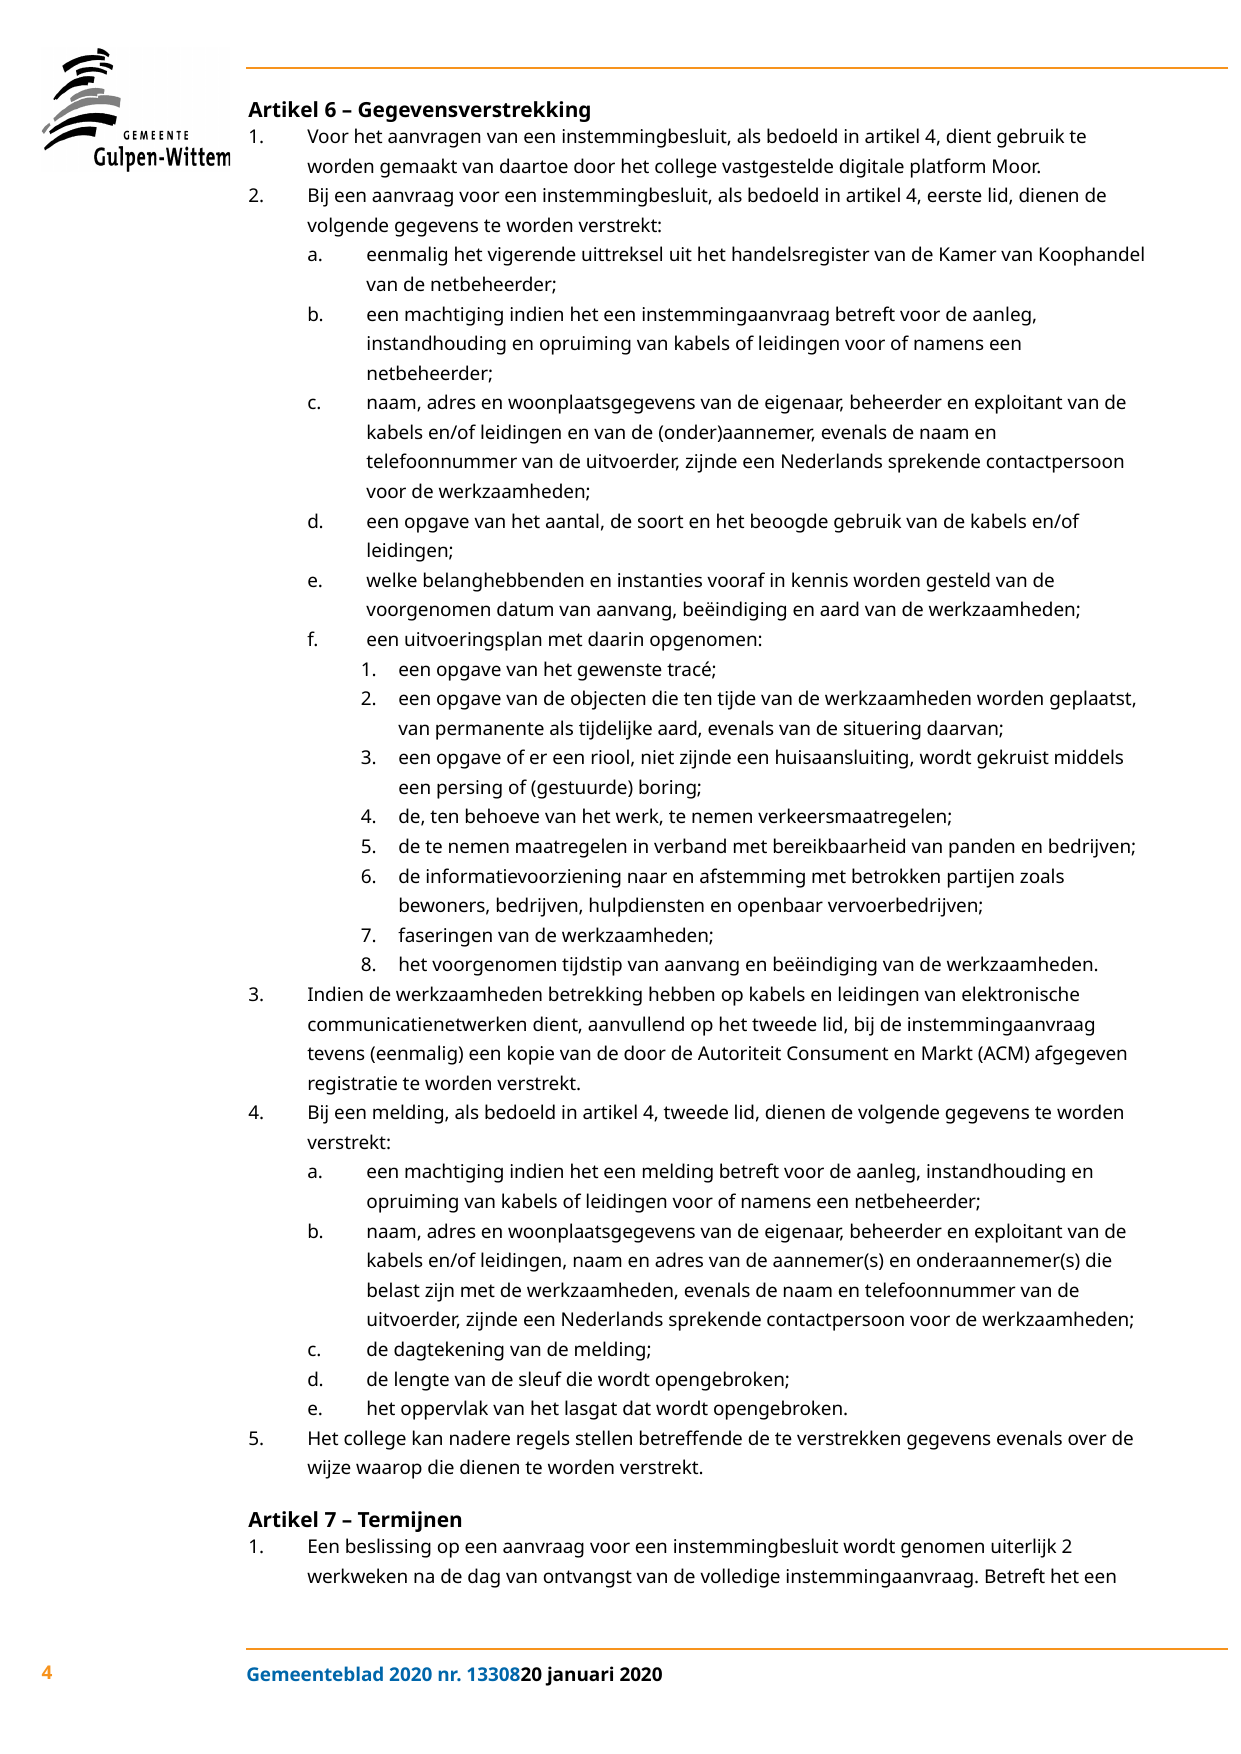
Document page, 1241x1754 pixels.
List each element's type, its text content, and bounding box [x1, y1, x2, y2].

list welke belanghebbenden en instanties vooraf in kennis worden gesteld van de voorgenomen datum van aanvang, beëindiging en aard van de werkzaamheden; [307, 567, 1152, 622]
list de dagtekening van de melding; [307, 1336, 1152, 1362]
list Indien de werkzaamheden betrekking hebben op kabels en leidingen van elektronische communicatienetwerken dient, aanvullend op het tweede lid, bij de instemmingaanvraag tevens (eenmalig) een kopie van de door de Autoriteit Consument en Markt (ACM) afgegeven registratie te worden verstrekt. [248, 981, 1152, 1096]
list eenmalig het vigerende uittreksel uit het handelsregister van de Kamer van Koophandel van de netbeheerder; [307, 242, 1152, 297]
list het voorgenomen tijdstip van aanvang en beëindiging van de werkzaamheden. [361, 952, 1152, 977]
list faseringen van de werkzaamheden; [361, 922, 1152, 948]
text Artikel 6 – Gegevensverstrekking [248, 95, 1152, 123]
list naam, adres en woonplaatsgegevens van de eigenaar, beheerder en exploitant van de kabels en/of leidingen en van de (onder)aannemer, evenals de naam en telefoonnummer van de uitvoerder, zijnde een Nederlands sprekende contactpersoon voor de werkzaamheden; [307, 389, 1152, 504]
list een opgave van de objecten die ten tijde van de werkzaamheden worden geplaatst, van permanente als tijdelijke aard, evenals van de situering daarvan; [361, 685, 1152, 741]
list een uitvoeringsplan met daarin opgenomen: [307, 626, 1152, 652]
list een opgave of er een riool, niet zijnde een huisaansluiting, wordt gekruist middels een persing of (gestuurde) boring; [361, 744, 1152, 800]
list Bij een melding, als bedoeld in artikel 4, tweede lid, dienen de volgende gegevens te worden verstrekt: [248, 1099, 1152, 1155]
list het oppervlak van het lasgat dat wordt opengebroken. [307, 1395, 1152, 1421]
list naam, adres en woonplaatsgegevens van de eigenaar, beheerder en exploitant van de kabels en/of leidingen, naam en adres van de aannemer(s) en onderaannemer(s) die belast zijn met de werkzaamheden, evenals de naam en telefoonnummer van de uitvoerder, zijnde een Nederlands sprekende contactpersoon voor de werkzaamheden; [307, 1218, 1152, 1332]
list de, ten behoeve van het werk, te nemen verkeersmaatregelen; [361, 804, 1152, 829]
list de te nemen maatregelen in verband met bereikbaarheid van panden en bedrijven; [361, 833, 1152, 859]
list de informatievoorziening naar en afstemming met betrokken partijen zoals bewoners, bedrijven, hulpdiensten en openbaar vervoerbedrijven; [361, 863, 1152, 918]
text Artikel 7 – Termijnen [248, 1505, 1152, 1533]
list een opgave van het gewenste tracé; [361, 656, 1152, 681]
picture [41, 47, 231, 172]
list Bij een aanvraag voor een instemmingbesluit, als bedoeld in artikel 4, eerste lid, dienen de volgende gegevens te worden verstrekt: [248, 182, 1152, 238]
list Het college kan nadere regels stellen betreffende de te verstrekken gegevens evenals over de wijze waarop die dienen te worden verstrekt. [248, 1425, 1152, 1480]
list Voor het aanvragen van een instemmingbesluit, als bedoeld in artikel 4, dient gebruik te worden gemaakt van daartoe door het college vastgestelde digitale platform Moor. [248, 123, 1152, 178]
list Een beslissing op een aanvraag voor een instemmingbesluit wordt genomen uiterlijk 2 werkweken na de dag van ontvangst van de volledige instemmingaanvraag. Betreft het een [248, 1533, 1152, 1589]
list de lengte van de sleuf die wordt opengebroken; [307, 1366, 1152, 1391]
list een opgave van het aantal, de soort en het beoogde gebruik van de kabels en/of leidingen; [307, 508, 1152, 563]
list een machtiging indien het een melding betreft voor de aanleg, instandhouding en opruiming van kabels of leidingen voor of namens een netbeheerder; [307, 1159, 1152, 1214]
list een machtiging indien het een instemmingaanvraag betreft voor de aanleg, instandhouding en opruiming van kabels of leidingen voor of namens een netbeheerder; [307, 301, 1152, 386]
